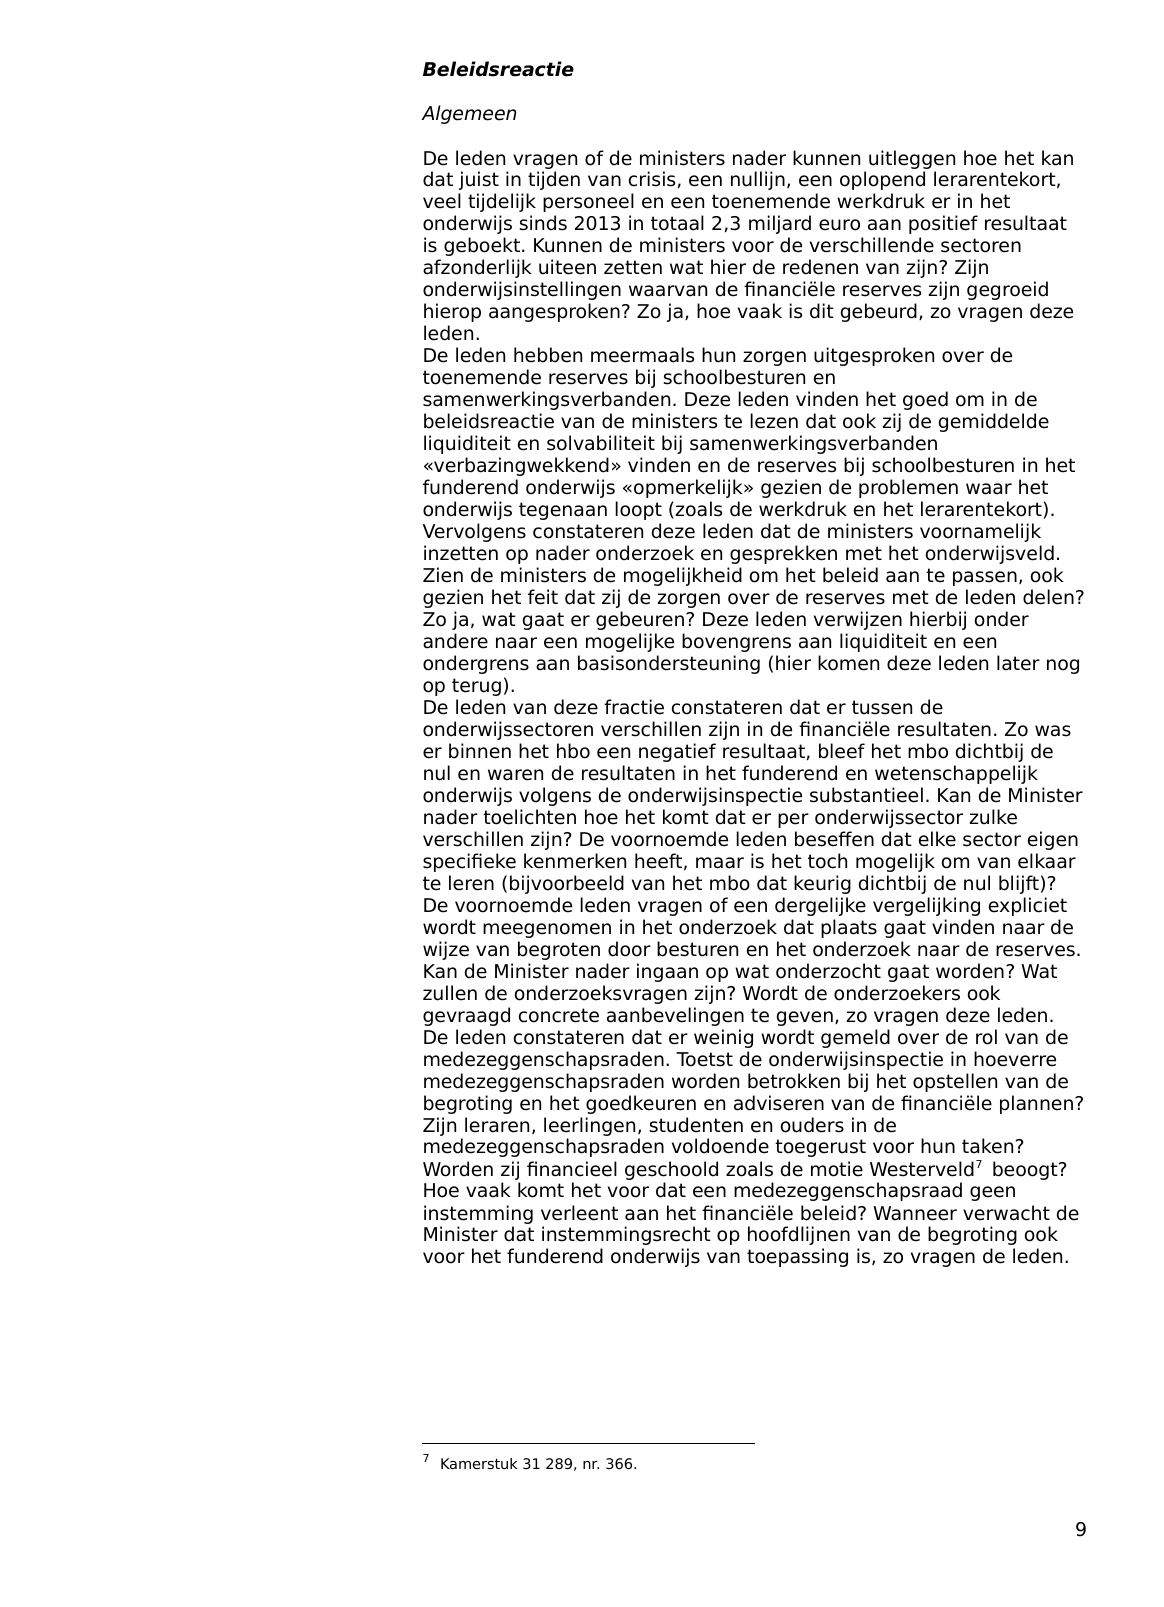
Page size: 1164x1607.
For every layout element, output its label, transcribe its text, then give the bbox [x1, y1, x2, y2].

text De leden constateren dat er weinig wordt gemeld over de rol van de medezeggenschapsraden. Toetst de onderwijsinspectie in hoeverre medezeggenschapsraden worden betrokken bij het opstellen van de begroting en het goedkeuren en adviseren van de financiële plannen? Zijn leraren, leerlingen, studenten en ouders in de medezeggenschapsraden voldoende toegerust voor hun taken? Worden zij financieel geschoold zoals de motie Westerveld beoogt? Hoe vaak komt het voor dat een medezeggenschapsraad geen instemming verleent aan het financiële beleid? Wanneer verwacht de Minister dat instemmingsrecht op hoofdlijnen van de begroting ook voor het funderend onderwijs van toepassing is, zo vragen de leden. [422, 1027, 1087, 1268]
text De leden vragen of de ministers nader kunnen uitleggen hoe het kan dat juist in tijden van crisis, een nullijn, een oplopend lerarentekort, veel tijdelijk personeel en een toenemende werkdruk er in het onderwijs sinds 2013 in totaal 2,3 miljard euro aan positief resultaat is geboekt. Kunnen de ministers voor de verschillende sectoren afzonderlijk uiteen zetten wat hier de redenen van zijn? Zijn onderwijsinstellingen waarvan de financiële reserves zijn gegroeid hierop aangesproken? Zo ja, hoe vaak is dit gebeurd, zo vragen deze leden. [422, 147, 1087, 345]
subtitle Algemeen [422, 103, 1087, 125]
subtitle Beleidsreactie [422, 59, 1087, 81]
text De leden van deze fractie constateren dat er tussen de onderwijssectoren verschillen zijn in de financiële resultaten. Zo was er binnen het hbo een negatief resultaat, bleef het mbo dichtbij de nul en waren de resultaten in het funderend en wetenschappelijk onderwijs volgens de onderwijsinspectie substantieel. Kan de Minister nader toelichten hoe het komt dat er per onderwijssector zulke verschillen zijn? De voornoemde leden beseffen dat elke sector eigen specifieke kenmerken heeft, maar is het toch mogelijk om van elkaar te leren (bijvoorbeeld van het mbo dat keurig dichtbij de nul blijft)? De voornoemde leden vragen of een dergelijke vergelijking expliciet wordt meegenomen in het onderzoek dat plaats gaat vinden naar de wijze van begroten door besturen en het onderzoek naar de reserves. Kan de Minister nader ingaan op wat onderzocht gaat worden? Wat zullen de onderzoeksvragen zijn? Wordt de onderzoekers ook gevraagd concrete aanbevelingen te geven, zo vragen deze leden. [422, 697, 1087, 1027]
text De leden hebben meermaals hun zorgen uitgesproken over de toenemende reserves bij schoolbesturen en samenwerkingsverbanden. Deze leden vinden het goed om in de beleidsreactie van de ministers te lezen dat ook zij de gemiddelde liquiditeit en solvabiliteit bij samenwerkingsverbanden «verbazingwekkend» vinden en de reserves bij schoolbesturen in het funderend onderwijs «opmerkelijk» gezien de problemen waar het onderwijs tegenaan loopt (zoals de werkdruk en het lerarentekort). Vervolgens constateren deze leden dat de ministers voornamelijk inzetten op nader onderzoek en gesprekken met het onderwijsveld. Zien de ministers de mogelijkheid om het beleid aan te passen, ook gezien het feit dat zij de zorgen over de reserves met de leden delen? Zo ja, wat gaat er gebeuren? Deze leden verwijzen hierbij onder andere naar een mogelijke bovengrens aan liquiditeit en een ondergrens aan basisondersteuning (hier komen deze leden later nog op terug). [422, 345, 1087, 697]
text Kamerstuk 31 289, nr. 366. [422, 1452, 1087, 1474]
